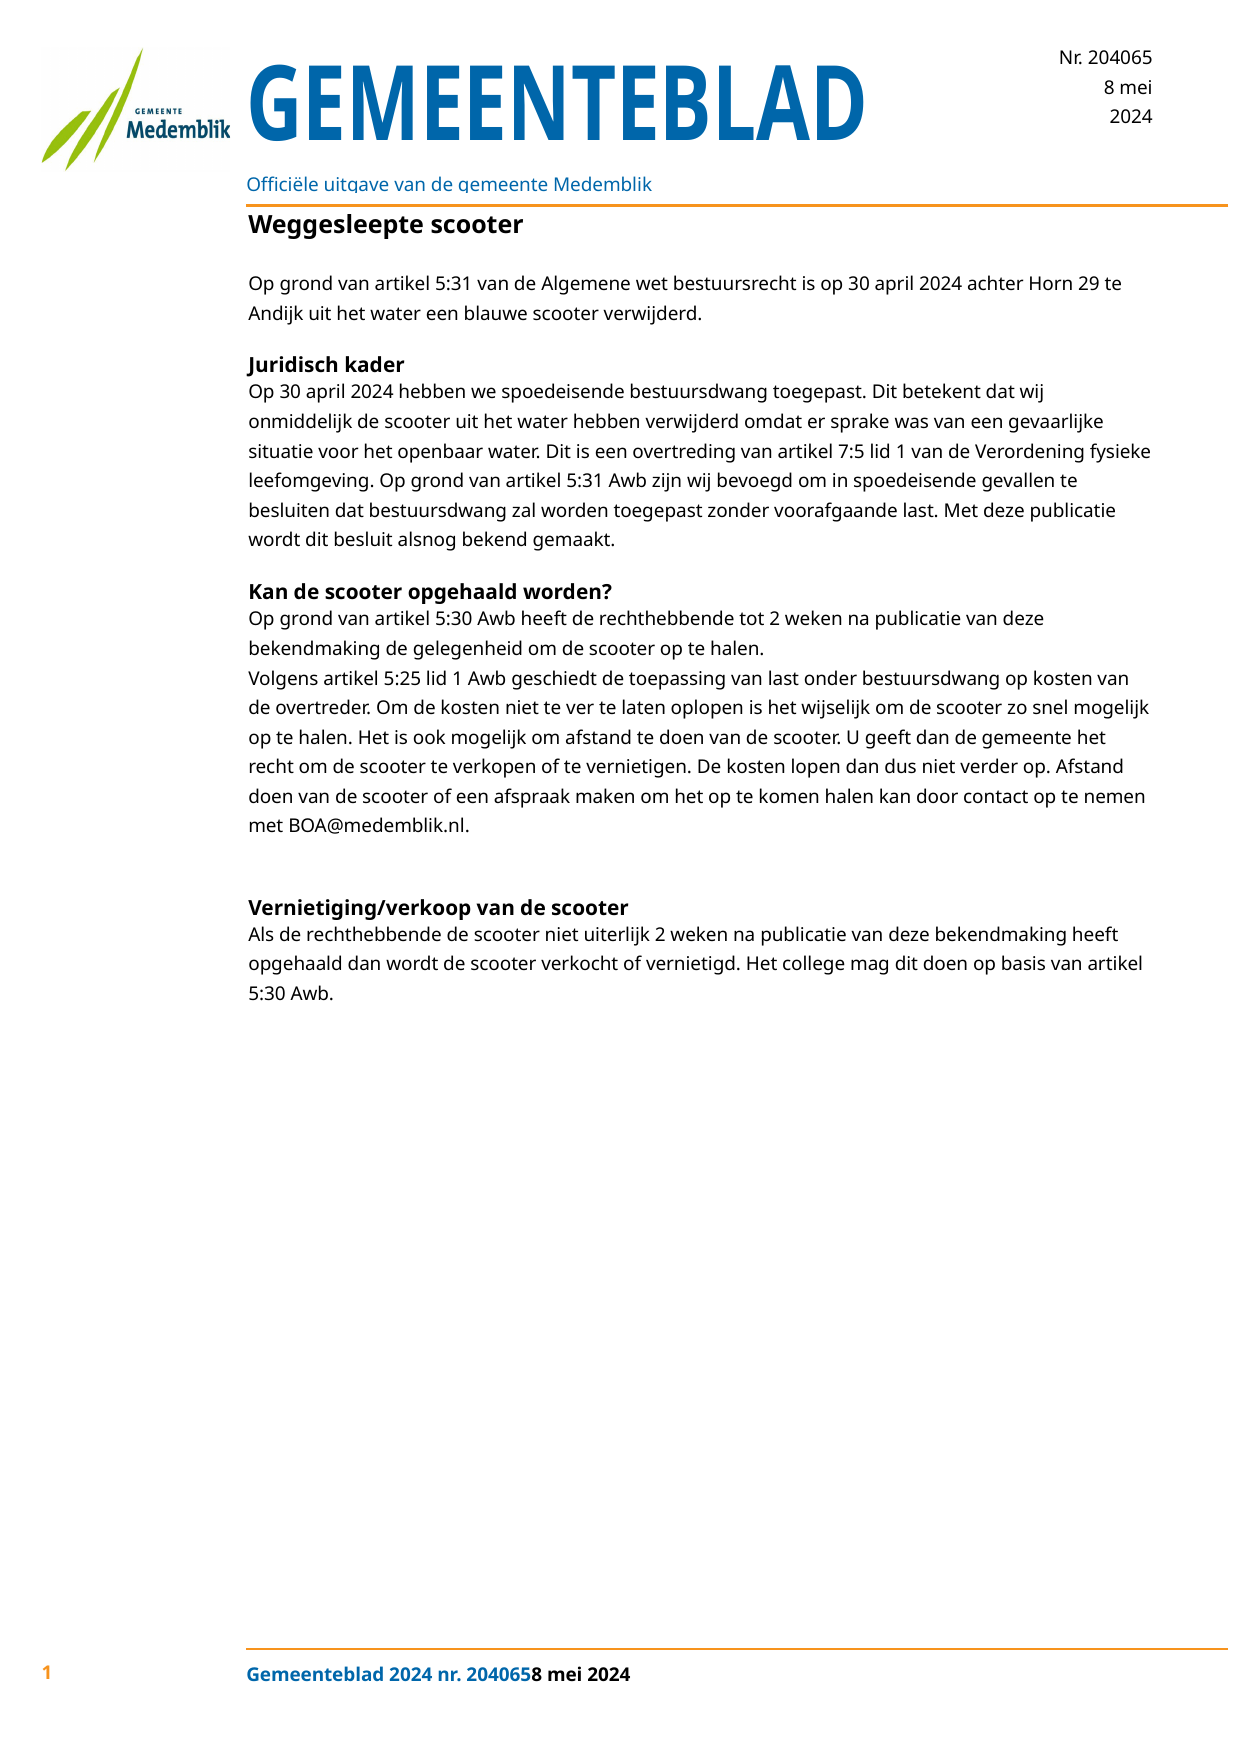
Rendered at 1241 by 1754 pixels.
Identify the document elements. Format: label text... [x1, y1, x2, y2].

text Weggesleepte scooter [248, 207, 1152, 241]
text Op grond van artikel 5:30 Awb heeft de rechthebbende tot 2 weken na publicatie van deze bekendmaking de gelegenheid om de scooter op te halen. [248, 606, 1152, 661]
text Vernietiging/verkoop van de scooter [248, 893, 1152, 921]
text Op grond van artikel 5:31 van de Algemene wet bestuursrecht is op 30 april 2024 achter Horn 29 te Andijk uit het water een blauwe scooter verwijderd. [248, 270, 1152, 326]
text Volgens artikel 5:25 lid 1 Awb geschiedt de toepassing van last onder bestuursdwang op kosten van de overtreder. Om de kosten niet te ver te laten oplopen is het wijselijk om de scooter zo snel mogelijk op te halen. Het is ook mogelijk om afstand te doen van de scooter. U geeft dan de gemeente het recht om de scooter te verkopen of te vernietigen. De kosten lopen dan dus niet verder op. Afstand doen van de scooter of een afspraak maken om het op te komen halen kan door contact op te nemen met BOA@medemblik.nl. [248, 665, 1152, 838]
text Als de rechthebbende de scooter niet uiterlijk 2 weken na publicatie van deze bekendmaking heeft opgehaald dan wordt de scooter verkocht of vernietigd. Het college mag dit doen op basis van artikel 5:30 Awb. [248, 921, 1152, 1006]
text Juridisch kader [248, 350, 1152, 379]
text Kan de scooter opgehaald worden? [248, 577, 1152, 606]
picture [41, 47, 231, 172]
text Op 30 april 2024 hebben we spoedeisende bestuursdwang toegepast. Dit betekent dat wij onmiddelijk de scooter uit het water hebben verwijderd omdat er sprake was van een gevaarlijke situatie voor het openbaar water. Dit is een overtreding van artikel 7:5 lid 1 van de Verordening fysieke leefomgeving. Op grond van artikel 5:31 Awb zijn wij bevoegd om in spoedeisende gevallen te besluiten dat bestuursdwang zal worden toegepast zonder voorafgaande last. Met deze publicatie wordt dit besluit alsnog bekend gemaakt. [248, 379, 1152, 552]
